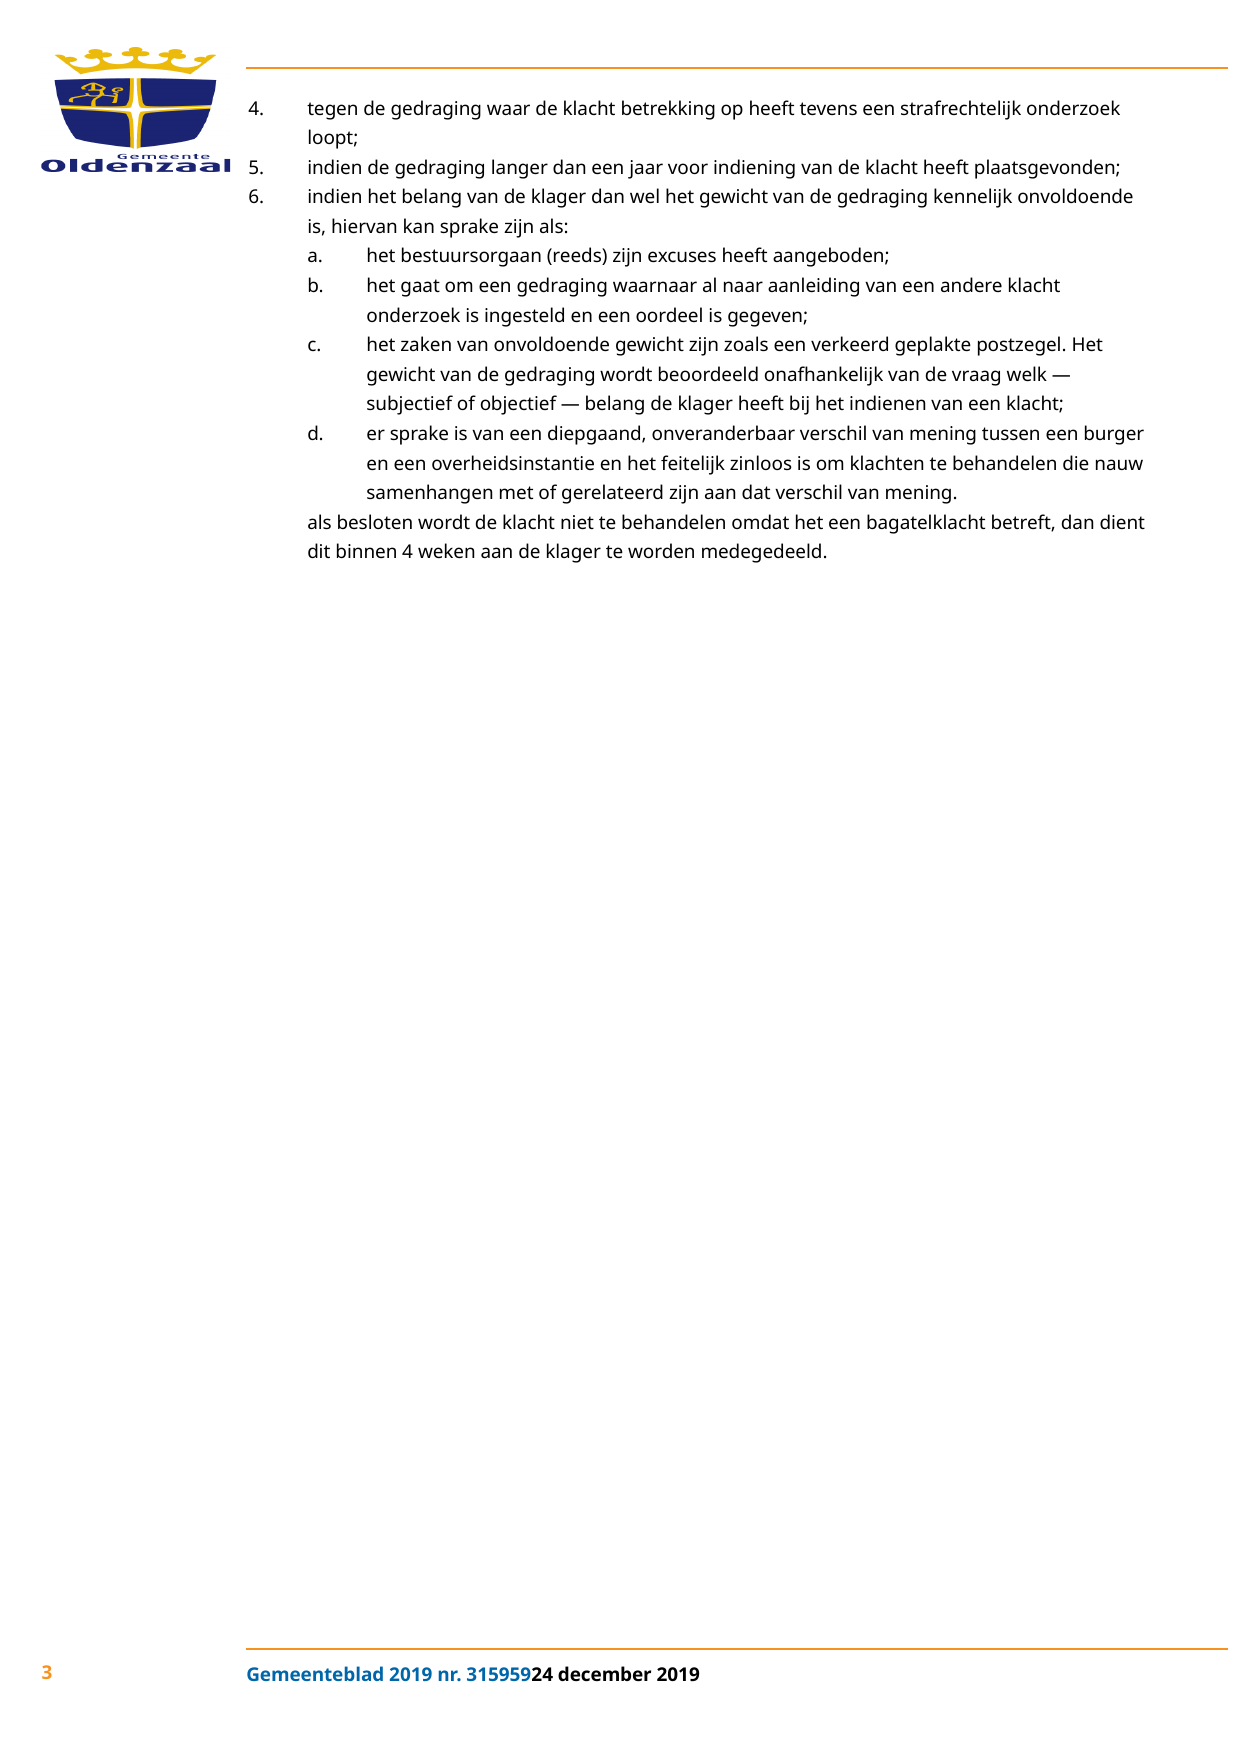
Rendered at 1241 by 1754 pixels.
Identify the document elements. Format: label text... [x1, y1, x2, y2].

list het bestuursorgaan (reeds) zijn excuses heeft aangeboden; [307, 243, 1152, 268]
list indien de gedraging langer dan een jaar voor indiening van de klacht heeft plaatsgevonden; [248, 154, 1152, 180]
list het zaken van onvoldoende gewicht zijn zoals een verkeerd geplakte postzegel. Het gewicht van de gedraging wordt beoordeeld onafhankelijk van de vraag welk — subjectief of objectief — belang de klager heeft bij het indienen van een klacht; [307, 331, 1152, 416]
list het gaat om een gedraging waarnaar al naar aanleiding van een andere klacht onderzoek is ingesteld en een oordeel is gegeven; [307, 272, 1152, 328]
list er sprake is van een diepgaand, onveranderbaar verschil van mening tussen een burger en een overheidsinstantie en het feitelijk zinloos is om klachten te behandelen die nauw samenhangen met of gerelateerd zijn aan dat verschil van mening. [307, 420, 1152, 505]
picture [41, 47, 231, 172]
list indien het belang van de klager dan wel het gewicht van de gedraging kennelijk onvoldoende is, hiervan kan sprake zijn als: [248, 183, 1152, 239]
list tegen de gedraging waar de klacht betrekking op heeft tevens een strafrechtelijk onderzoek loopt; [248, 95, 1152, 150]
list als besloten wordt de klacht niet te behandelen omdat het een bagatelklacht betreft, dan dient dit binnen 4 weken aan de klager te worden medegedeeld. [248, 509, 1152, 564]
